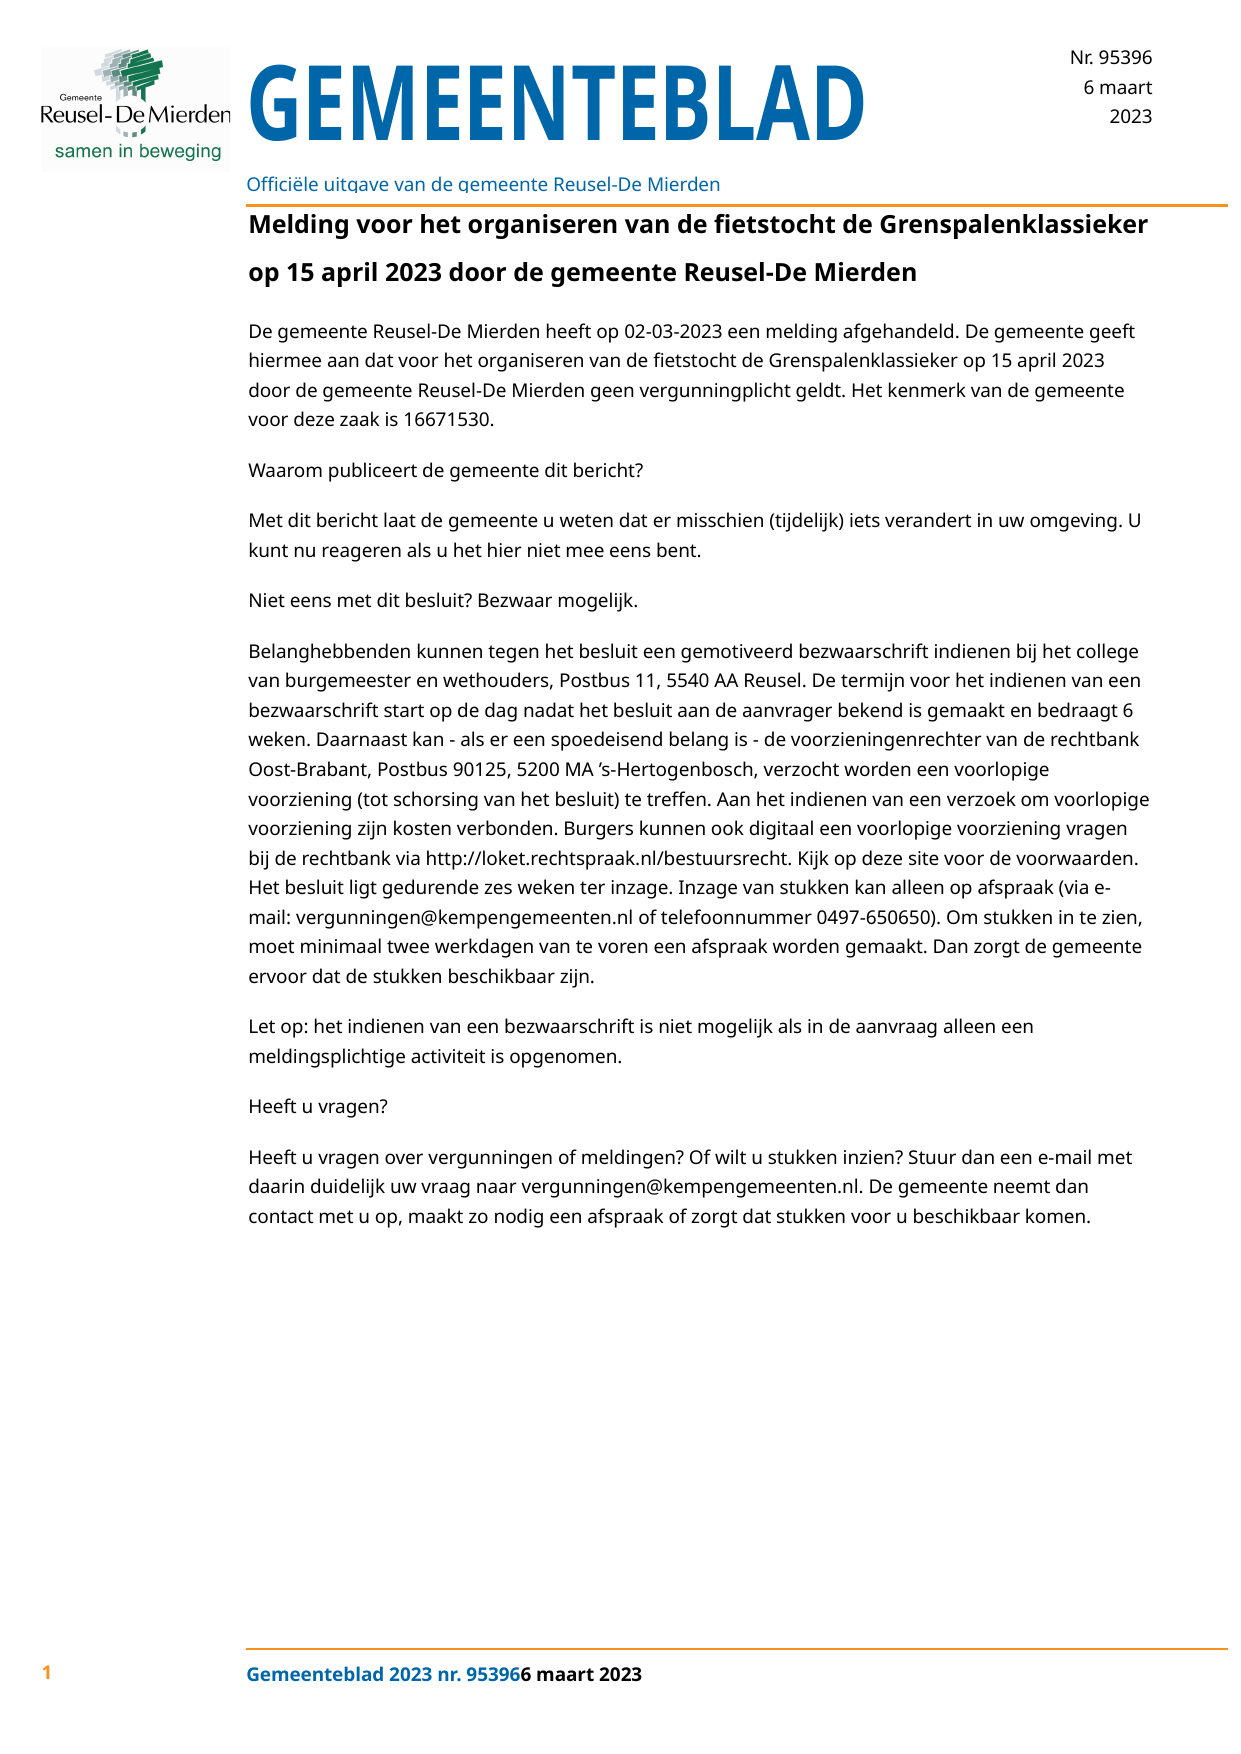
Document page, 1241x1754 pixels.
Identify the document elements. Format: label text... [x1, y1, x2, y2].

text Heeft u vragen over vergunningen of meldingen? Of wilt u stukken inzien? Stuur dan een e-mail met daarin duidelijk uw vraag naar vergunningen@kempengemeenten.nl. De gemeente neemt dan contact met u op, maakt zo nodig een afspraak of zorgt dat stukken voor u beschikbaar komen. [248, 1144, 1152, 1229]
picture [41, 47, 231, 172]
text Met dit bericht laat de gemeente u weten dat er misschien (tijdelijk) iets verandert in uw omgeving. U kunt nu reageren als u het hier niet mee eens bent. [248, 507, 1152, 563]
text Belanghebbenden kunnen tegen het besluit een gemotiveerd bezwaarschrift indienen bij het college van burgemeester en wethouders, Postbus 11, 5540 AA Reusel. De termijn voor het indienen van een bezwaarschrift start op de dag nadat het besluit aan de aanvrager bekend is gemaakt en bedraagt 6 weken. Daarnaast kan - als er een spoedeisend belang is - de voorzieningenrechter van de rechtbank Oost-Brabant, Postbus 90125, 5200 MA ’s-Hertogenbosch, verzocht worden een voorlopige voorziening (tot schorsing van het besluit) te treffen. Aan het indienen van een verzoek om voorlopige voorziening zijn kosten verbonden. Burgers kunnen ook digitaal een voorlopige voorziening vragen bij de rechtbank via http://loket.rechtspraak.nl/bestuursrecht. Kijk op deze site voor de voorwaarden. Het besluit ligt gedurende zes weken ter inzage. Inzage van stukken kan alleen op afspraak (via e-mail: vergunningen@kempengemeenten.nl of telefoonnummer 0497-650650). Om stukken in te zien, moet minimaal twee werkdagen van te voren een afspraak worden gemaakt. Dan zorgt de gemeente ervoor dat de stukken beschikbaar zijn. [248, 638, 1152, 989]
text Melding voor het organiseren van de fietstocht de Grenspalenklassieker op 15 april 2023 door de gemeente Reusel-De Mierden [248, 207, 1152, 288]
text Waarom publiceert de gemeente dit bericht? [248, 457, 1152, 483]
text Niet eens met dit besluit? Bezwaar mogelijk. [248, 587, 1152, 613]
text De gemeente Reusel-De Mierden heeft op 02-03-2023 een melding afgehandeld. De gemeente geeft hiermee aan dat voor het organiseren van de fietstocht de Grenspalenklassieker op 15 april 2023 door de gemeente Reusel-De Mierden geen vergunningplicht geldt. Het kenmerk van de gemeente voor deze zaak is 16671530. [248, 318, 1152, 432]
text Let op: het indienen van een bezwaarschrift is niet mogelijk als in de aanvraag alleen een meldingsplichtige activiteit is opgenomen. [248, 1014, 1152, 1069]
text Heeft u vragen? [248, 1094, 1152, 1119]
